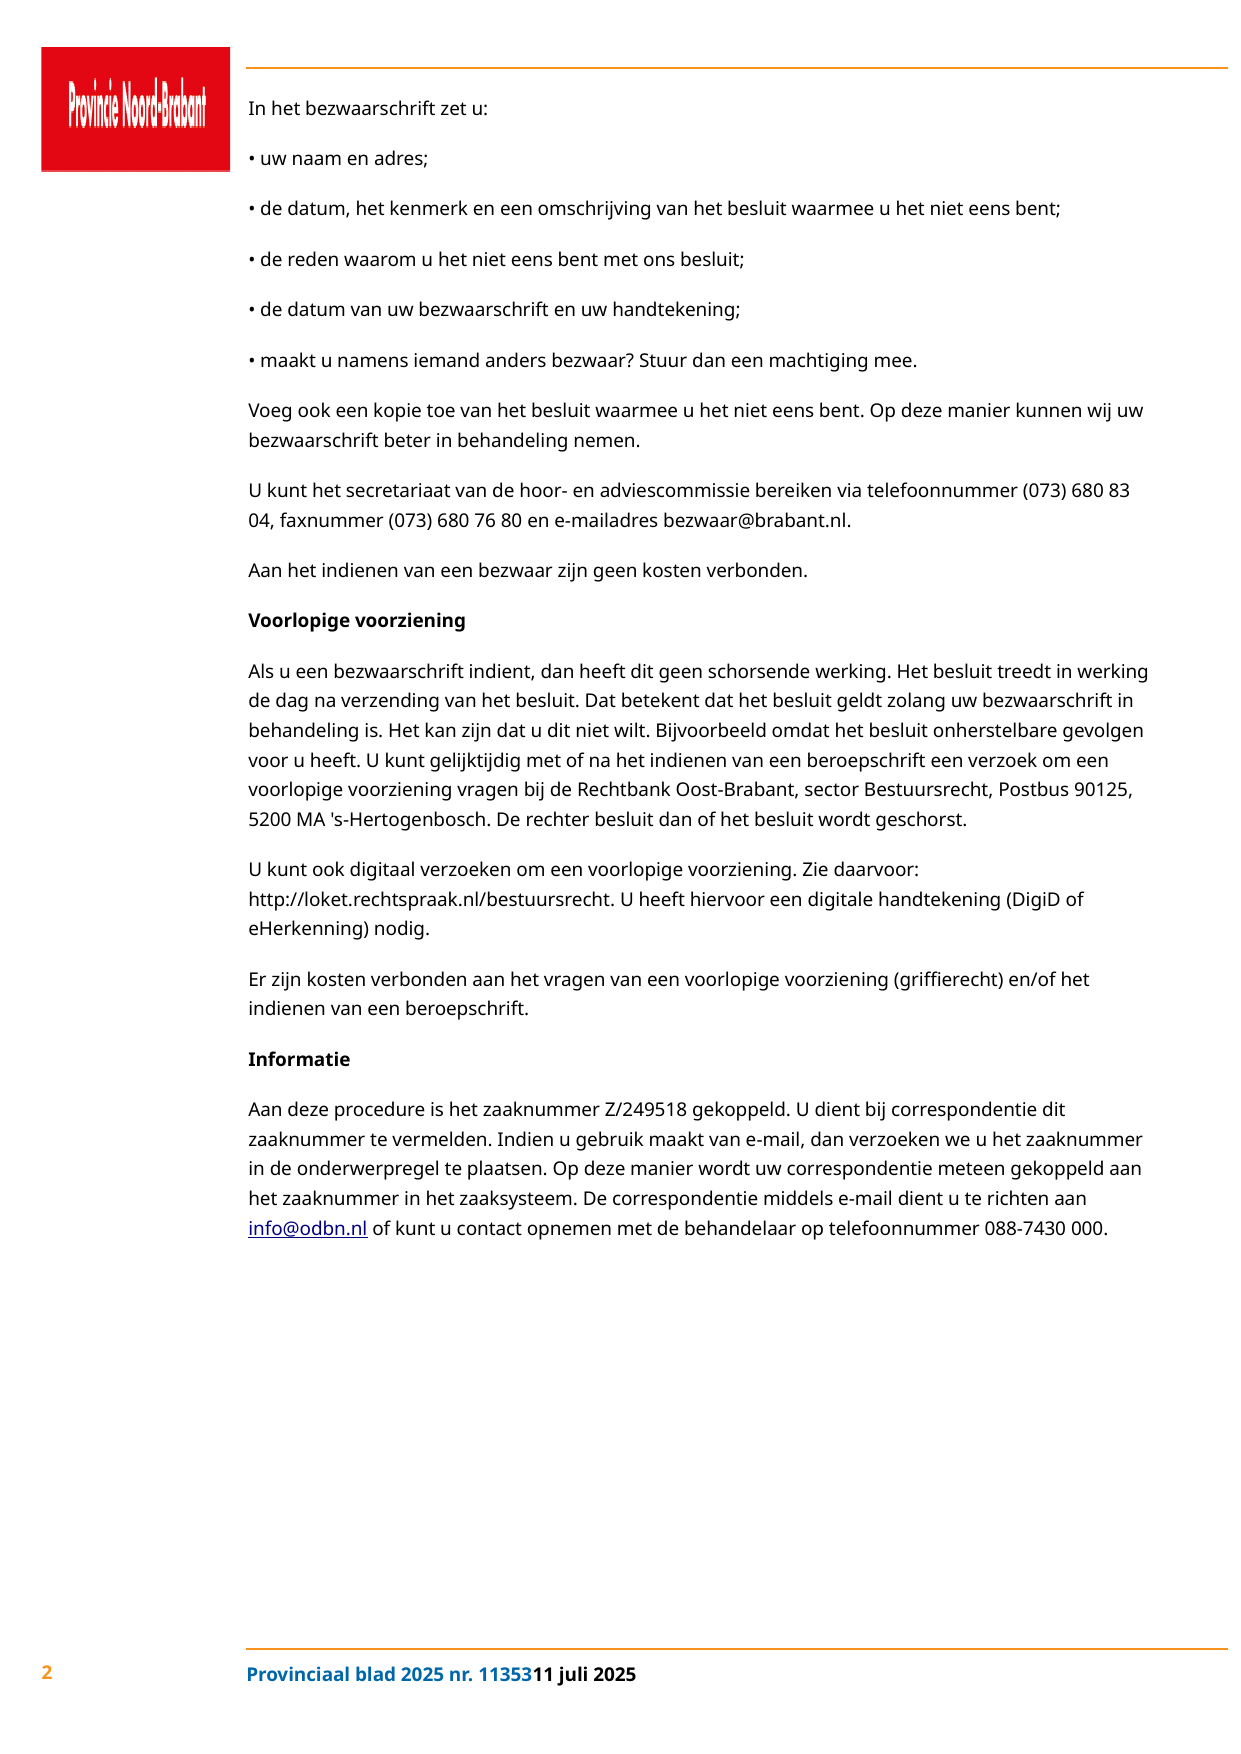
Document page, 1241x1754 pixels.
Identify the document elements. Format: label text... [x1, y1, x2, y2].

text Aan het indienen van een bezwaar zijn geen kosten verbonden. [248, 557, 1152, 583]
text • uw naam en adres; [248, 145, 1152, 171]
text U kunt het secretariaat van de hoor- en adviescommissie bereiken via telefoonnummer (073) 680 83 04, faxnummer (073) 680 76 80 en e-mailadres bezwaar@brabant.nl. [248, 477, 1152, 533]
text In het bezwaarschrift zet u: [248, 95, 1152, 121]
text U kunt ook digitaal verzoeken om een voorlopige voorziening. Zie daarvoor: http://loket.rechtspraak.nl/bestuursrecht. U heeft hiervoor een digitale handtekening (DigiD of eHerkenning) nodig. [248, 856, 1152, 941]
picture [41, 47, 231, 172]
text Er zijn kosten verbonden aan het vragen van een voorlopige voorziening (griffierecht) en/of het indienen van een beroepschrift. [248, 966, 1152, 1021]
text • de datum van uw bezwaarschrift en uw handtekening; [248, 296, 1152, 322]
text • maakt u namens iemand anders bezwaar? Stuur dan een machtiging mee. [248, 347, 1152, 373]
text Als u een bezwaarschrift indient, dan heeft dit geen schorsende werking. Het besluit treedt in werking de dag na verzending van het besluit. Dat betekent dat het besluit geldt zolang uw bezwaarschrift in behandeling is. Het kan zijn dat u dit niet wilt. Bijvoorbeeld omdat het besluit onherstelbare gevolgen voor u heeft. U kunt gelijktijdig met of na het indienen van een beroepschrift een verzoek om een voorlopige voorziening vragen bij de Rechtbank Oost-Brabant, sector Bestuursrecht, Postbus 90125, 5200 MA 's‑Hertogenbosch. De rechter besluit dan of het besluit wordt geschorst. [248, 658, 1152, 832]
text Aan deze procedure is het zaaknummer Z/249518 gekoppeld. U dient bij correspondentie dit zaaknummer te vermelden. Indien u gebruik maakt van e-mail, dan verzoeken we u het zaaknummer in de onderwerpregel te plaatsen. Op deze manier wordt uw correspondentie meteen gekoppeld aan het zaaknummer in het zaaksysteem. De correspondentie middels e-mail dient u te richten aan info@odbn.nl of kunt u contact opnemen met de behandelaar op telefoonnummer 088-7430 000. [248, 1096, 1152, 1241]
text Informatie [248, 1046, 1152, 1072]
text • de reden waarom u het niet eens bent met ons besluit; [248, 246, 1152, 272]
text Voeg ook een kopie toe van het besluit waarmee u het niet eens bent. Op deze manier kunnen wij uw bezwaarschrift beter in behandeling nemen. [248, 397, 1152, 453]
text Voorlopige voorziening [248, 608, 1152, 633]
text • de datum, het kenmerk en een omschrijving van het besluit waarmee u het niet eens bent; [248, 196, 1152, 221]
